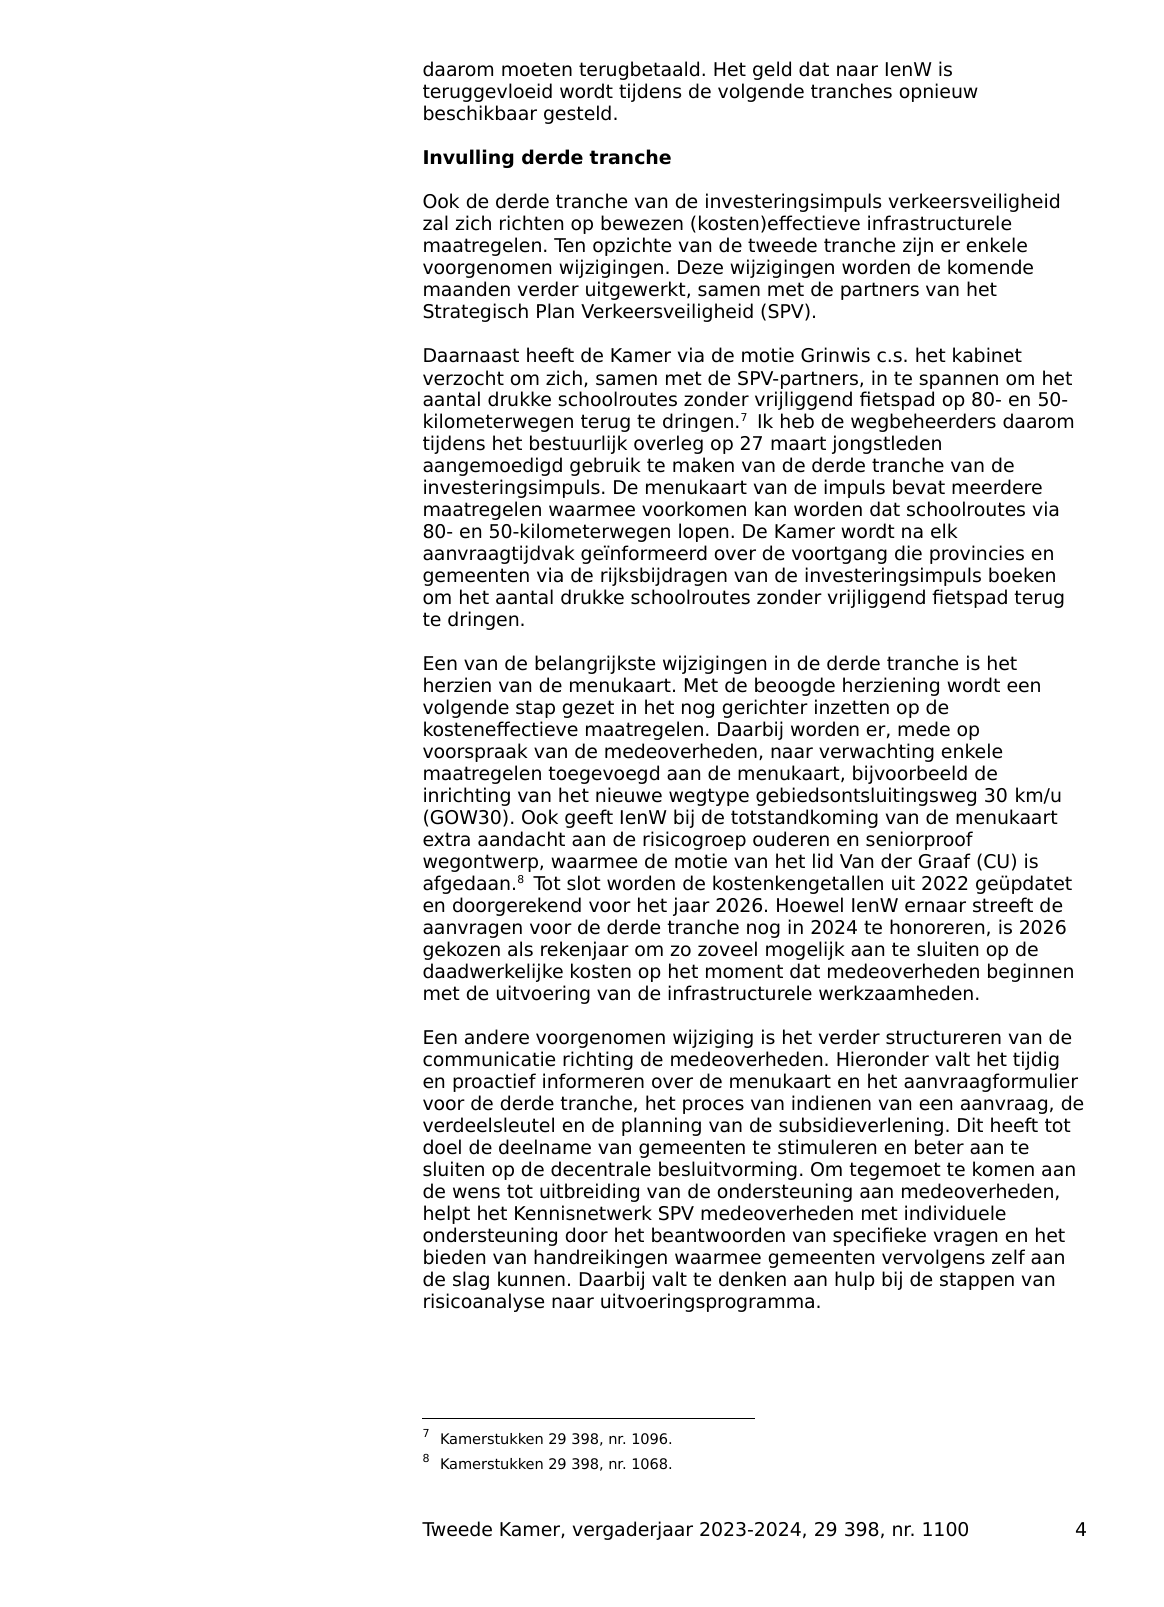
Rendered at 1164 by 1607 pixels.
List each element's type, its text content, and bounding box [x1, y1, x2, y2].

text Een andere voorgenomen wijziging is het verder structureren van de communicatie richting de medeoverheden. Hieronder valt het tijdig en proactief informeren over de menukaart en het aanvraagformulier voor de derde tranche, het proces van indienen van een aanvraag, de verdeelsleutel en de planning van de subsidieverlening. Dit heeft tot doel de deelname van gemeenten te stimuleren en beter aan te sluiten op de decentrale besluitvorming. Om tegemoet te komen aan de wens tot uitbreiding van de ondersteuning aan medeoverheden, helpt het Kennisnetwerk SPV medeoverheden met individuele ondersteuning door het beantwoorden van specifieke vragen en het bieden van handreikingen waarmee gemeenten vervolgens zelf aan de slag kunnen. Daarbij valt te denken aan hulp bij de stappen van risicoanalyse naar uitvoeringsprogramma. [422, 1027, 1087, 1313]
text Daarnaast heeft de Kamer via de motie Grinwis c.s. het kabinet verzocht om zich, samen met de SPV-partners, in te spannen om het aantal drukke schoolroutes zonder vrijliggend fietspad op 80- en 50-kilometerwegen terug te dringen. Ik heb de wegbeheerders daarom tijdens het bestuurlijk overleg op 27 maart jongstleden aangemoedigd gebruik te maken van de derde tranche van de investeringsimpuls. De menukaart van de impuls bevat meerdere maatregelen waarmee voorkomen kan worden dat schoolroutes via 80- en 50-kilometerwegen lopen. De Kamer wordt na elk aanvraagtijdvak geïnformeerd over de voortgang die provincies en gemeenten via de rijksbijdragen van de investeringsimpuls boeken om het aantal drukke schoolroutes zonder vrijliggend fietspad terug te dringen. [422, 345, 1087, 631]
text Kamerstukken 29 398, nr. 1096. [422, 1427, 1087, 1449]
text Een van de belangrijkste wijzigingen in de derde tranche is het herzien van de menukaart. Met de beoogde herziening wordt een volgende stap gezet in het nog gerichter inzetten op de kosteneffectieve maatregelen. Daarbij worden er, mede op voorspraak van de medeoverheden, naar verwachting enkele maatregelen toegevoegd aan de menukaart, bijvoorbeeld de inrichting van het nieuwe wegtype gebiedsontsluitingsweg 30 km/u (GOW30). Ook geeft IenW bij de totstandkoming van de menukaart extra aandacht aan de risicogroep ouderen en seniorproof wegontwerp, waarmee de motie van het lid Van der Graaf (CU) is afgedaan. Tot slot worden de kostenkengetallen uit 2022 geüpdatet en doorgerekend voor het jaar 2026. Hoewel IenW ernaar streeft de aanvragen voor de derde tranche nog in 2024 te honoreren, is 2026 gekozen als rekenjaar om zo zoveel mogelijk aan te sluiten op de daadwerkelijke kosten op het moment dat medeoverheden beginnen met de uitvoering van de infrastructurele werkzaamheden. [422, 653, 1087, 1005]
text daarom moeten terugbetaald. Het geld dat naar IenW is teruggevloeid wordt tijdens de volgende tranches opnieuw beschikbaar gesteld. [422, 59, 1087, 125]
text Kamerstukken 29 398, nr. 1068. [422, 1452, 1087, 1474]
subtitle Invulling derde tranche [422, 147, 1087, 169]
text Ook de derde tranche van de investeringsimpuls verkeersveiligheid zal zich richten op bewezen (kosten)effectieve infrastructurele maatregelen. Ten opzichte van de tweede tranche zijn er enkele voorgenomen wijzigingen. Deze wijzigingen worden de komende maanden verder uitgewerkt, samen met de partners van het Strategisch Plan Verkeersveiligheid (SPV). [422, 191, 1087, 323]
